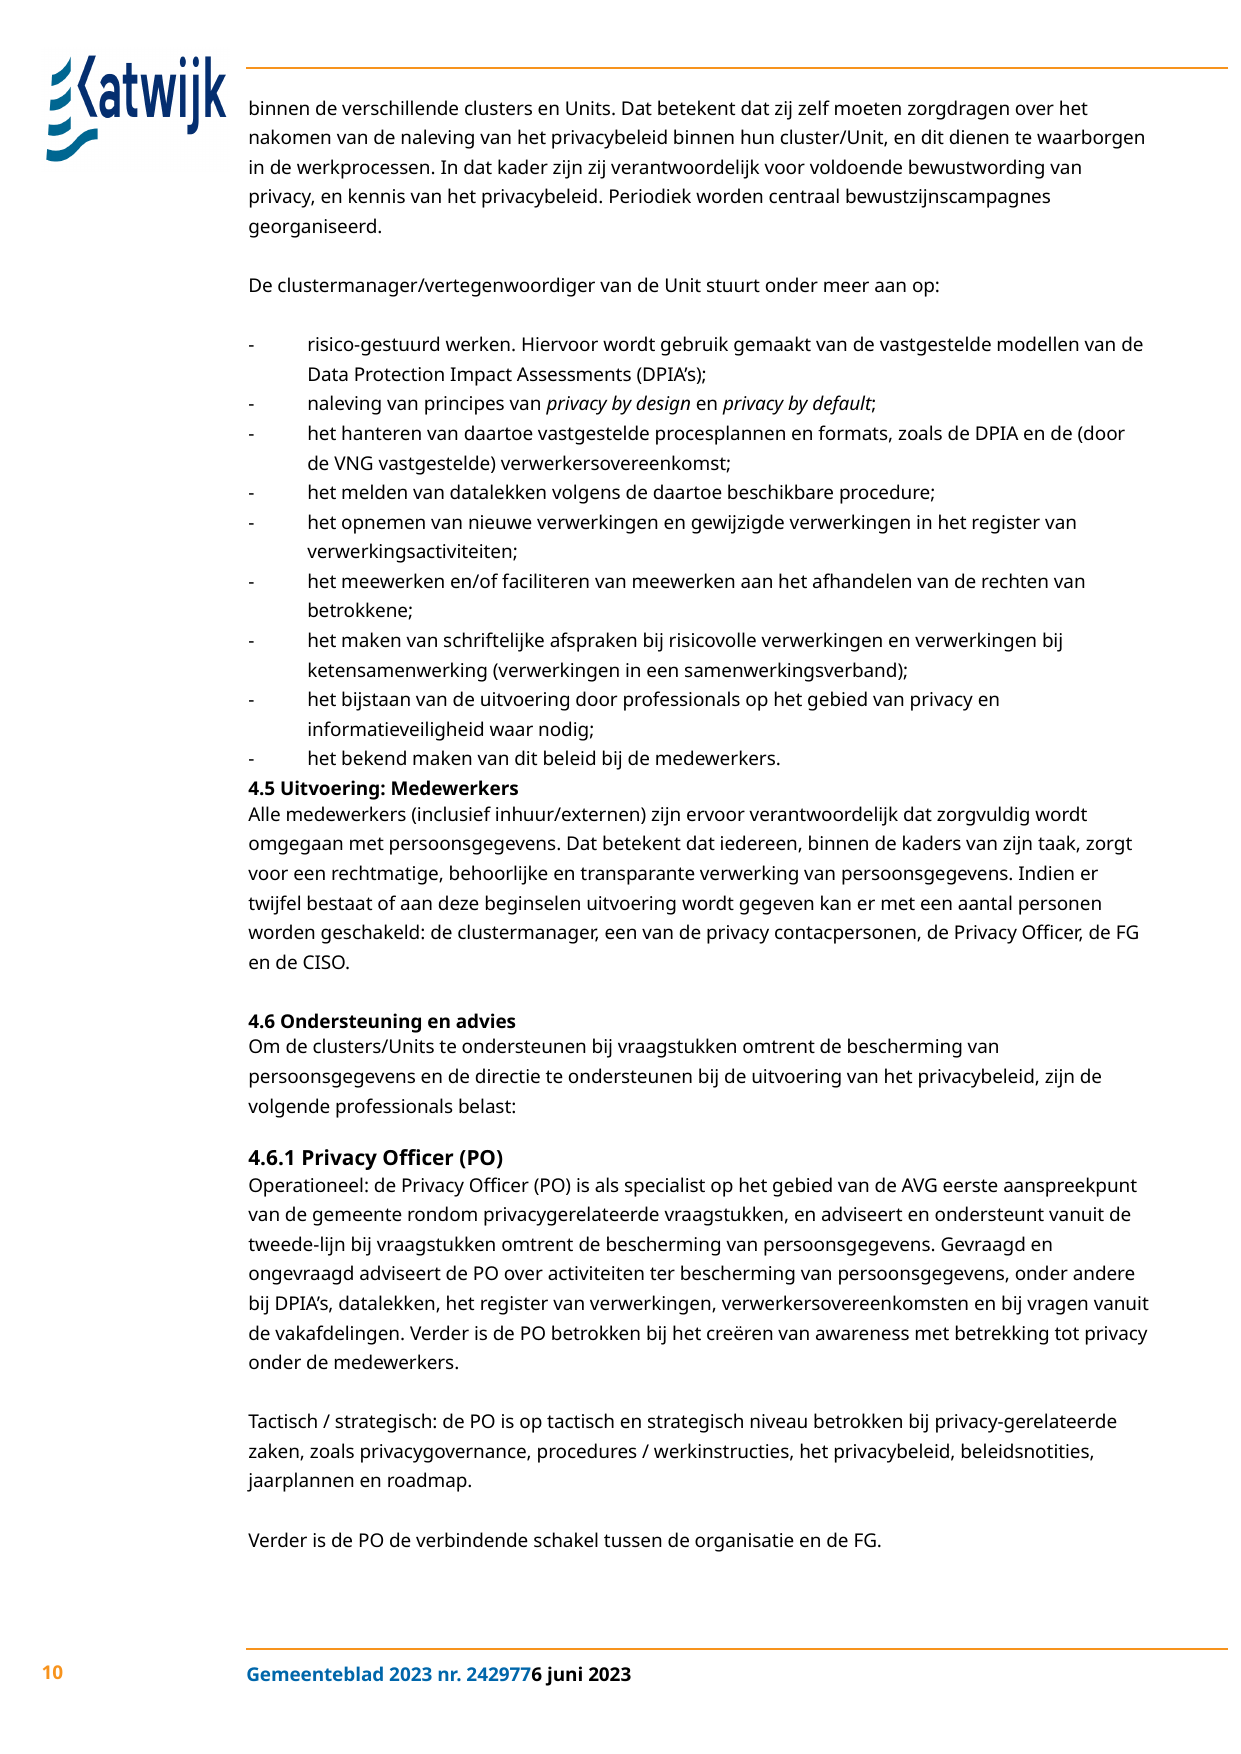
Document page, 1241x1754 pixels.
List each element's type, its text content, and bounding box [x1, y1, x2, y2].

text 4.6 Ondersteuning en advies [248, 1008, 1152, 1034]
list het hanteren van daartoe vastgestelde procesplannen en formats, zoals de DPIA en de (door de VNG vastgestelde) verwerkersovereenkomst; [248, 420, 1152, 476]
text Alle medewerkers (inclusief inhuur/externen) zijn ervoor verantwoordelijk dat zorgvuldig wordt omgegaan met persoonsgegevens. Dat betekent dat iedereen, binnen de kaders van zijn taak, zorgt voor een rechtmatige, behoorlijke en transparante verwerking van persoonsgegevens. Indien er twijfel bestaat of aan deze beginselen uitvoering wordt gegeven kan er met een aantal personen worden geschakeld: de clustermanager, een van de privacy contacpersonen, de Privacy Officer, de FG en de CISO. [248, 801, 1152, 974]
list het bijstaan van de uitvoering door professionals op het gebied van privacy en informatieveiligheid waar nodig; [248, 686, 1152, 742]
text Om de clusters/Units te ondersteunen bij vraagstukken omtrent de bescherming van persoonsgegevens en de directie te ondersteunen bij de uitvoering van het privacybeleid, zijn de volgende professionals belast: [248, 1034, 1152, 1119]
text De clustermanager/vertegenwoordiger van de Unit stuurt onder meer aan op: [248, 272, 1152, 298]
text 4.6.1 Privacy Officer (PO) [248, 1143, 1152, 1172]
text Operationeel: de Privacy Officer (PO) is als specialist op het gebied van de AVG eerste aanspreekpunt van de gemeente rondom privacygerelateerde vraagstukken, en adviseert en ondersteunt vanuit de tweede-lijn bij vraagstukken omtrent de bescherming van persoonsgegevens. Gevraagd en ongevraagd adviseert de PO over activiteiten ter bescherming van persoonsgegevens, onder andere bij DPIA’s, datalekken, het register van verwerkingen, verwerkersovereenkomsten en bij vragen vanuit de vakafdelingen. Verder is de PO betrokken bij het creëren van awareness met betrekking tot privacy onder de medewerkers. [248, 1172, 1152, 1375]
list risico-gestuurd werken. Hiervoor wordt gebruik gemaakt van de vastgestelde modellen van de Data Protection Impact Assessments (DPIA’s); [248, 331, 1152, 387]
text binnen de verschillende clusters en Units. Dat betekent dat zij zelf moeten zorgdragen over het nakomen van de naleving van het privacybeleid binnen hun cluster/Unit, en dit dienen te waarborgen in de werkprocessen. In dat kader zijn zij verantwoordelijk voor voldoende bewustwording van privacy, en kennis van het privacybeleid. Periodiek worden centraal bewustzijnscampagnes georganiseerd. [248, 95, 1152, 239]
text Tactisch / strategisch: de PO is op tactisch en strategisch niveau betrokken bij privacy-gerelateerde zaken, zoals privacygovernance, procedures / werkinstructies, het privacybeleid, beleidsnotities, jaarplannen en roadmap. [248, 1408, 1152, 1493]
list het bekend maken van dit beleid bij de medewerkers. [248, 746, 1152, 771]
list het melden van datalekken volgens de daartoe beschikbare procedure; [248, 479, 1152, 505]
list naleving van principes van privacy by design en privacy by default; [248, 391, 1152, 416]
text Verder is de PO de verbindende schakel tussen de organisatie en de FG. [248, 1527, 1152, 1552]
list het meewerken en/of faciliteren van meewerken aan het afhandelen van de rechten van betrokkene; [248, 568, 1152, 623]
list het opnemen van nieuwe verwerkingen en gewijzigde verwerkingen in het register van verwerkingsactiviteiten; [248, 509, 1152, 564]
text 4.5 Uitvoering: Medewerkers [248, 775, 1152, 801]
picture [41, 47, 231, 172]
list het maken van schriftelijke afspraken bij risicovolle verwerkingen en verwerkingen bij ketensamenwerking (verwerkingen in een samenwerkingsverband); [248, 627, 1152, 683]
